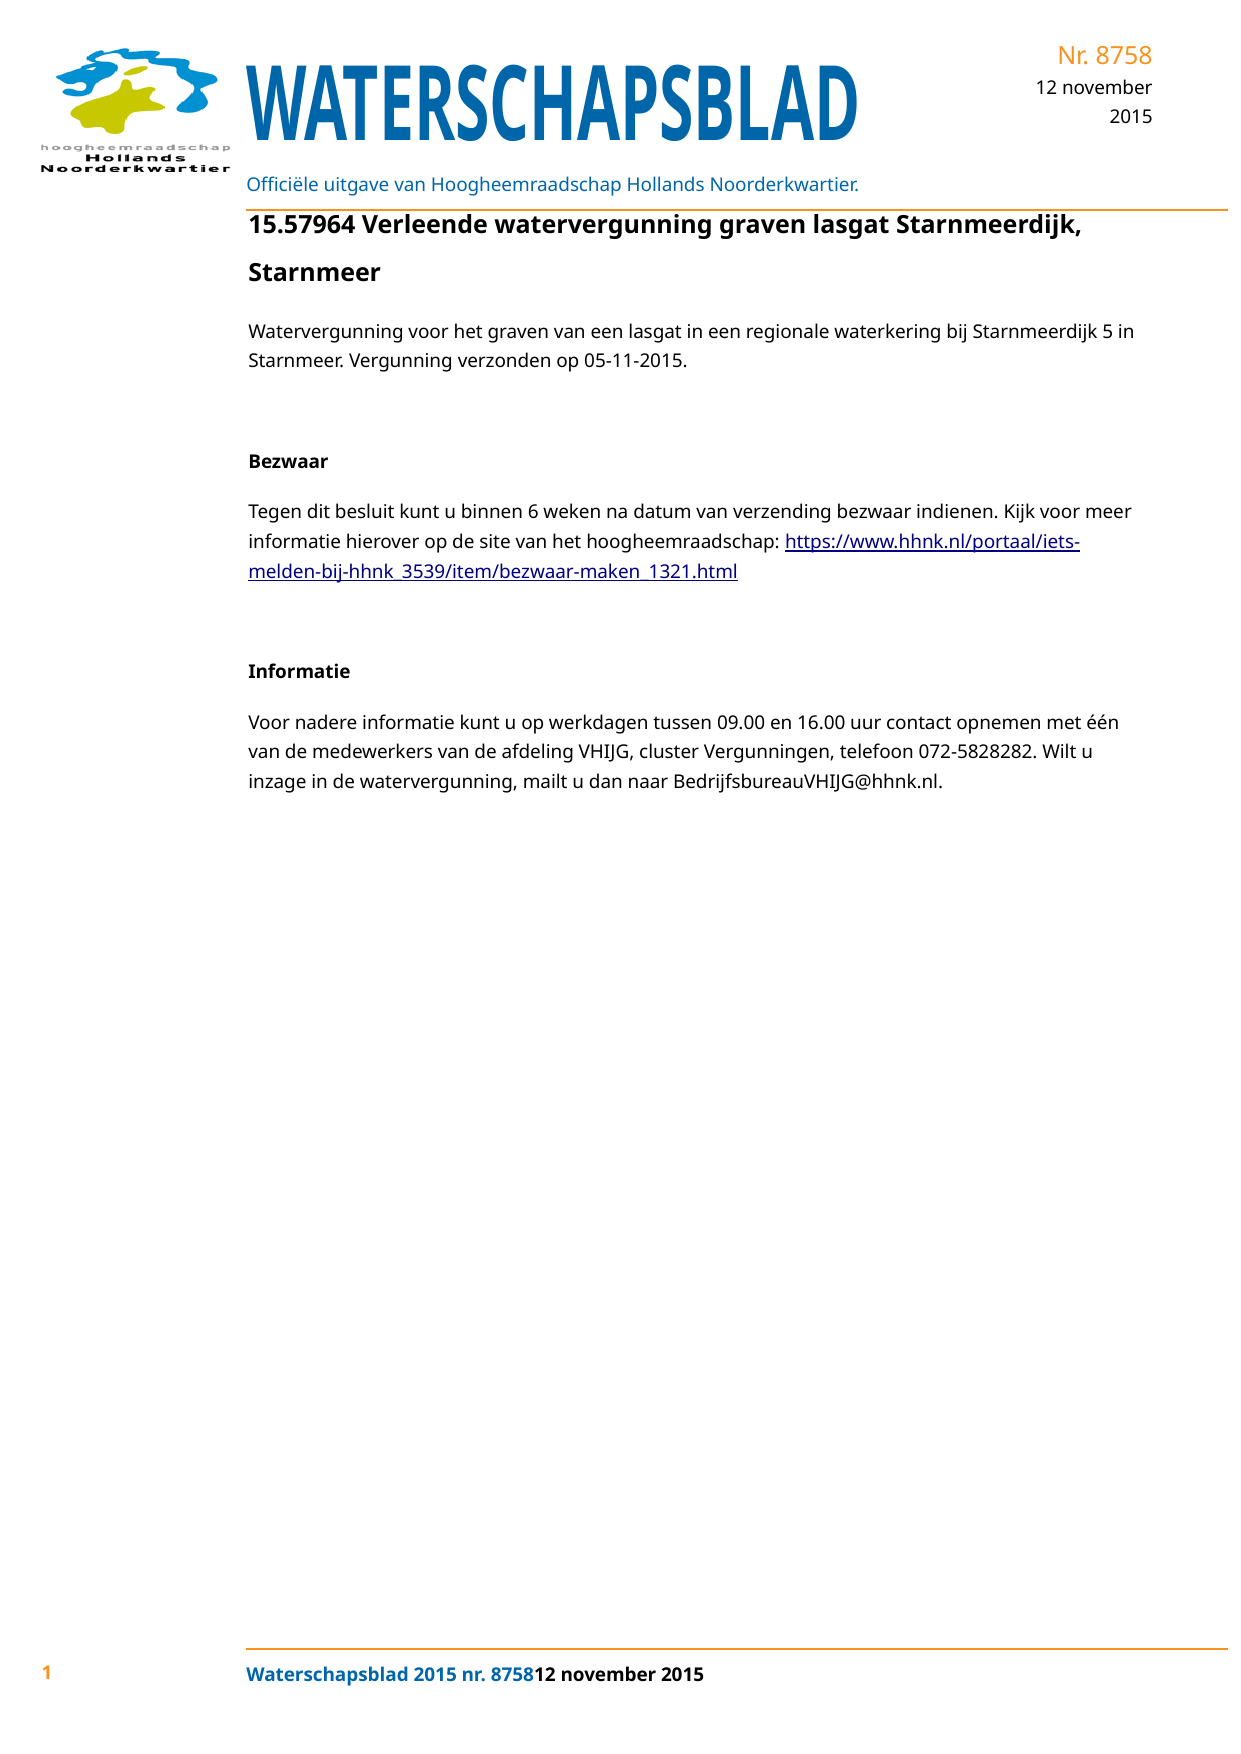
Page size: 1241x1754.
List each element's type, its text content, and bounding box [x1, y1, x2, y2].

text Watervergunning voor het graven van een lasgat in een regionale waterkering bij Starnmeerdijk 5 in Starnmeer. Vergunning verzonden op 05-11-2015. [248, 318, 1152, 373]
text 15.57964 Verleende watervergunning graven lasgat Starnmeerdijk, Starnmeer [248, 211, 1152, 288]
text Voor nadere informatie kunt u op werkdagen tussen 09.00 en 16.00 uur contact opnemen met één van de medewerkers van de afdeling VHIJG, cluster Vergunningen, telefoon 072-5828282. Wilt u inzage in de watervergunning, mailt u dan naar BedrijfsbureauVHIJG@hhnk.nl. [248, 709, 1152, 794]
text Informatie [248, 659, 1152, 684]
text Tegen dit besluit kunt u binnen 6 weken na datum van verzending bezwaar indienen. Kijk voor meer informatie hierover op de site van het hoogheemraadschap: https://www.hhnk.nl/portaal/iets-melden-bij-hhnk_3539/item/bezwaar-maken_1321.html [248, 499, 1152, 584]
text Bezwaar [248, 448, 1152, 474]
picture [41, 47, 231, 172]
